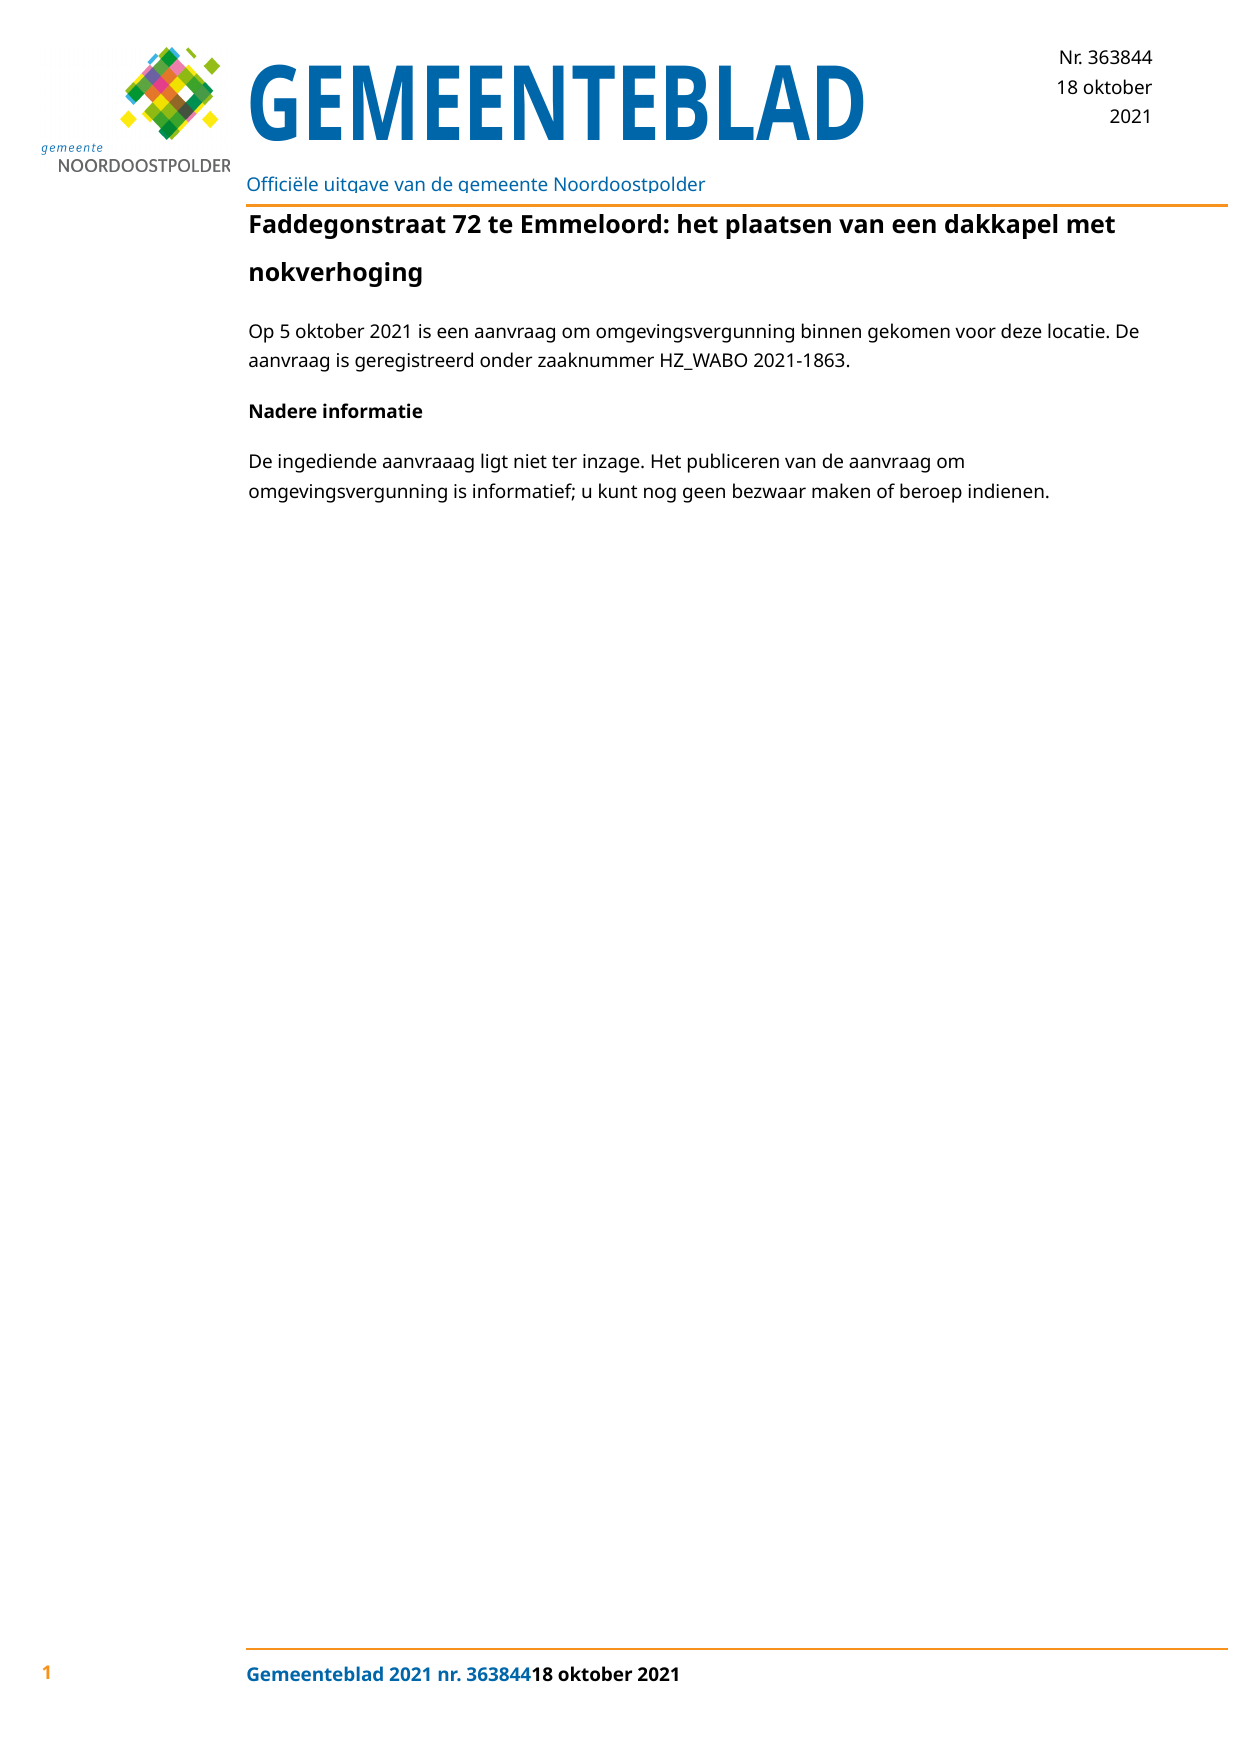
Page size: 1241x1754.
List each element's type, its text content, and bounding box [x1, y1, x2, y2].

picture [41, 47, 231, 172]
text Nadere informatie [248, 398, 1152, 424]
text De ingediende aanvraaag ligt niet ter inzage. Het publiceren van de aanvraag om omgevingsvergunning is informatief; u kunt nog geen bezwaar maken of beroep indienen. [248, 448, 1152, 504]
text Op 5 oktober 2021 is een aanvraag om omgevingsvergunning binnen gekomen voor deze locatie. De aanvraag is geregistreerd onder zaaknummer HZ_WABO 2021-1863. [248, 318, 1152, 373]
text Faddegonstraat 72 te Emmeloord: het plaatsen van een dakkapel met nokverhoging [248, 207, 1152, 288]
